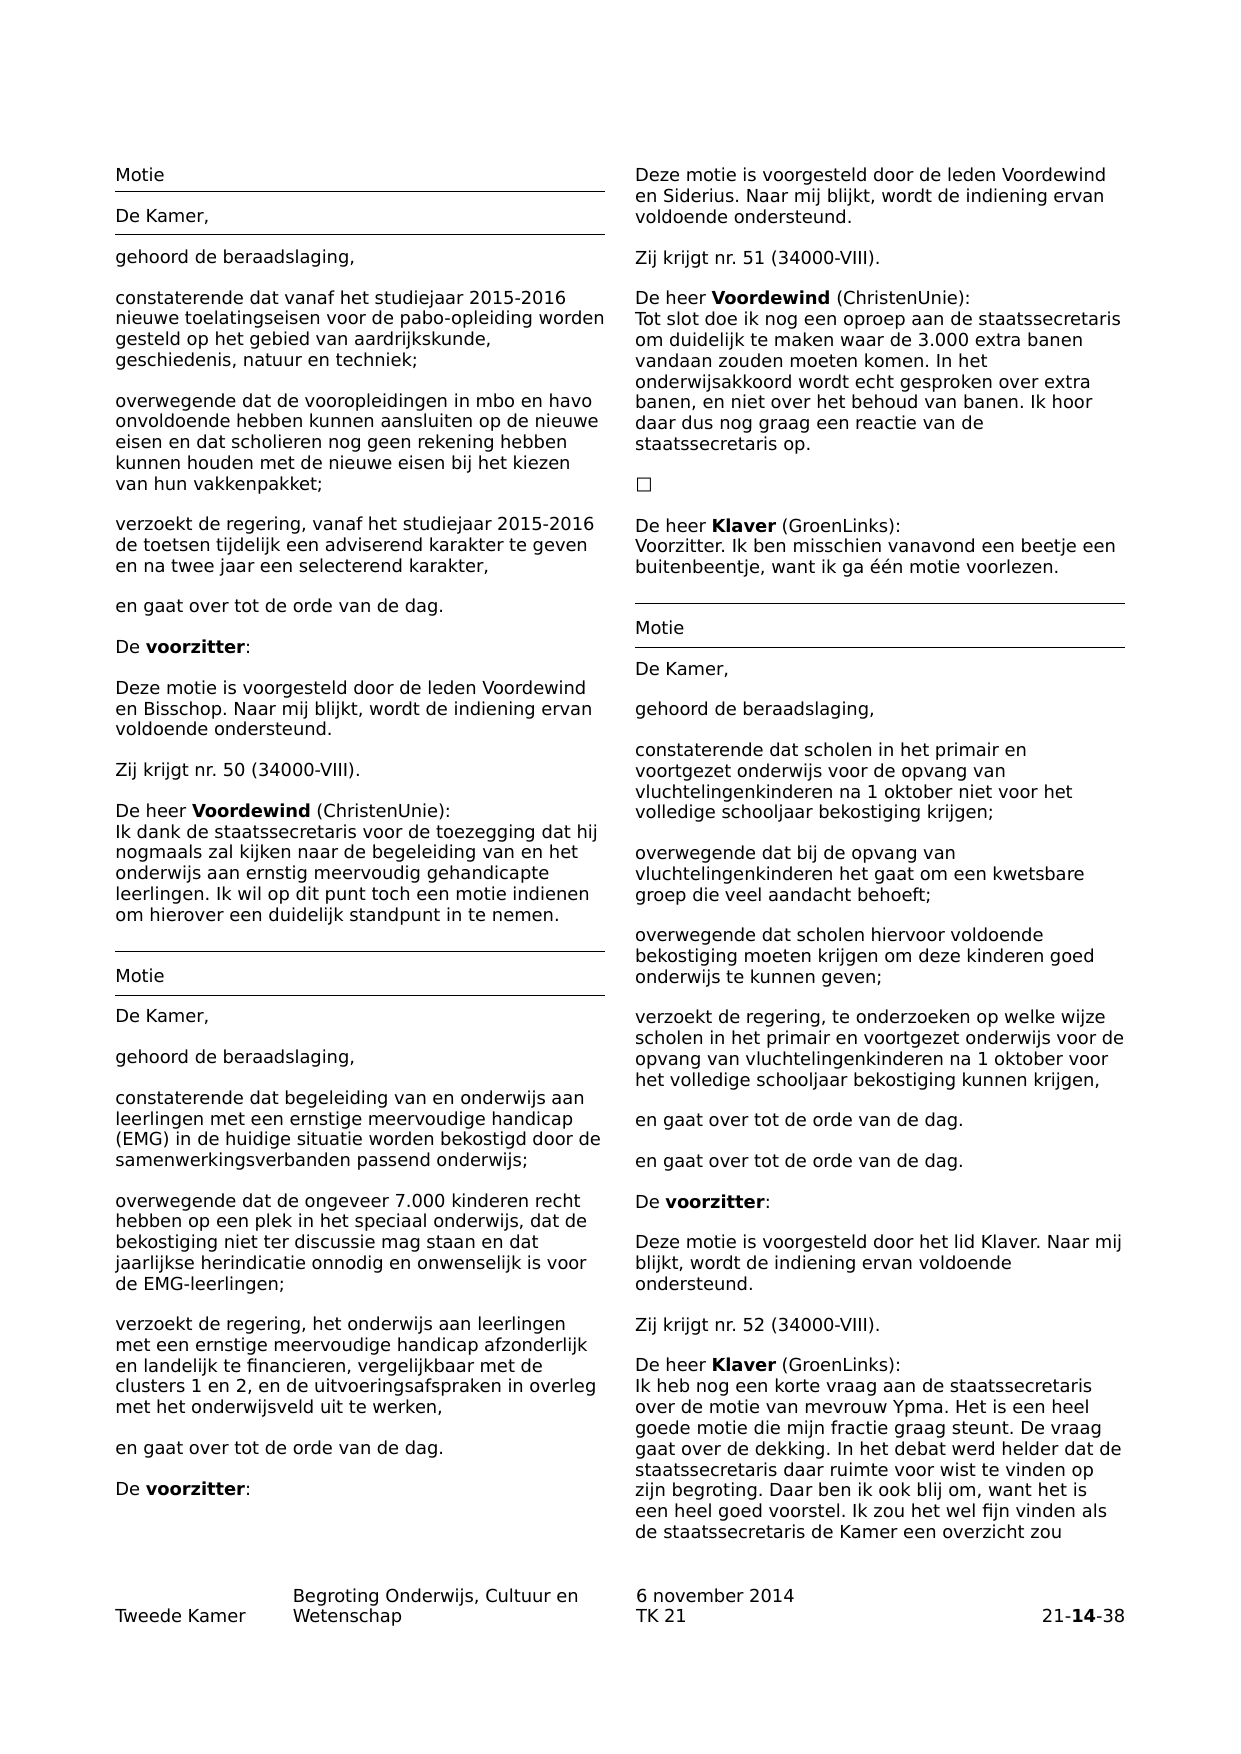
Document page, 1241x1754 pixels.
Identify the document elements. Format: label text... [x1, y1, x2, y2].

text Voorzitter. Ik ben misschien vanavond een beetje een buitenbeentje, want ik ga één motie voorlezen. [635, 536, 1125, 578]
text Zij krijgt nr. 51 (34000-VIII). [635, 247, 1125, 268]
text verzoekt de regering, vanaf het studiejaar 2015-2016 de toetsen tijdelijk een adviserend karakter te geven en na twee jaar een selecterend karakter, [115, 514, 605, 576]
text De heer Klaver (GroenLinks): [635, 516, 1125, 536]
text gehoord de beraadslaging, [115, 247, 605, 267]
text De voorzitter: [115, 637, 605, 658]
text verzoekt de regering, te onderzoeken op welke wijze scholen in het primair en voortgezet onderwijs voor de opvang van vluchtelingenkinderen na 1 oktober voor het volledige schooljaar bekostiging kunnen krijgen, [635, 1007, 1125, 1090]
text Motie [115, 965, 605, 986]
text overwegende dat de vooropleidingen in mbo en havo onvoldoende hebben kunnen aansluiten op de nieuwe eisen en dat scholieren nog geen rekening hebben kunnen houden met de nieuwe eisen bij het kiezen van hun vakkenpakket; [115, 390, 605, 494]
text constaterende dat vanaf het studiejaar 2015-2016 nieuwe toelatingseisen voor de pabo-opleiding worden gesteld op het gebied van aardrijkskunde, geschiedenis, natuur en techniek; [115, 287, 605, 370]
text constaterende dat begeleiding van en onderwijs aan leerlingen met een ernstige meervoudige handicap (EMG) in de huidige situatie worden bekostigd door de samenwerkingsverbanden passend onderwijs; [115, 1088, 605, 1171]
text overwegende dat bij de opvang van vluchtelingenkinderen het gaat om een kwetsbare groep die veel aandacht behoeft; [635, 843, 1125, 905]
text Deze motie is voorgesteld door de leden Voordewind en Bisschop. Naar mij blijkt, wordt de indiening ervan voldoende ondersteund. [115, 678, 605, 740]
text Zij krijgt nr. 52 (34000-VIII). [635, 1314, 1125, 1335]
text De voorzitter: [115, 1478, 605, 1499]
text De Kamer, [635, 658, 1125, 679]
text Deze motie is voorgesteld door de leden Voordewind en Siderius. Naar mij blijkt, wordt de indiening ervan voldoende ondersteund. [635, 165, 1125, 227]
text De heer Voordewind (ChristenUnie): [635, 288, 1125, 309]
text en gaat over tot de orde van de dag. [115, 596, 605, 617]
text De heer Klaver (GroenLinks): [635, 1355, 1125, 1376]
text De Kamer, [115, 1006, 605, 1027]
text De voorzitter: [635, 1192, 1125, 1212]
text De heer Voordewind (ChristenUnie): [115, 801, 605, 821]
text Deze motie is voorgesteld door het lid Klaver. Naar mij blijkt, wordt de indiening ervan voldoende ondersteund. [635, 1232, 1125, 1294]
text gehoord de beraadslaging, [635, 699, 1125, 720]
text en gaat over tot de orde van de dag. [115, 1438, 605, 1458]
text overwegende dat scholen hiervoor voldoende bekostiging moeten krijgen om deze kinderen goed onderwijs te kunnen geven; [635, 925, 1125, 987]
text constaterende dat scholen in het primair en voortgezet onderwijs voor de opvang van vluchtelingenkinderen na 1 oktober niet voor het volledige schooljaar bekostiging krijgen; [635, 740, 1125, 823]
text en gaat over tot de orde van de dag. [635, 1110, 1125, 1131]
text Ik heb nog een korte vraag aan de staatssecretaris over de motie van mevrouw Ypma. Het is een heel goede motie die mijn fractie graag steunt. De vraag gaat over de dekking. In het debat werd helder dat de staatssecretaris daar ruimte voor wist te vinden op zijn begroting. Daar ben ik ook blij om, want het is een heel goed voorstel. Ik zou het wel fijn vinden als de staatssecretaris de Kamer een overzicht zou [635, 1376, 1125, 1543]
text Tot slot doe ik nog een oproep aan de staatssecretaris om duidelijk te maken waar de 3.000 extra banen vandaan zouden moeten komen. In het onderwijsakkoord wordt echt gesproken over extra banen, en niet over het behoud van banen. Ik hoor daar dus nog graag een reactie van de staatssecretaris op. [635, 309, 1125, 455]
text De Kamer, [115, 206, 605, 227]
text ⬜ [635, 475, 1125, 496]
text Motie [635, 618, 1125, 638]
text Motie [115, 165, 605, 186]
text Ik dank de staatssecretaris voor de toezegging dat hij nogmaals zal kijken naar de begeleiding van en het onderwijs aan ernstig meervoudig gehandicapte leerlingen. Ik wil op dit punt toch een motie indienen om hierover een duidelijk standpunt in te nemen. [115, 821, 605, 926]
text verzoekt de regering, het onderwijs aan leerlingen met een ernstige meervoudige handicap afzonderlijk en landelijk te financieren, vergelijkbaar met de clusters 1 en 2, en de uitvoeringsafspraken in overleg met het onderwijsveld uit te werken, [115, 1314, 605, 1418]
text en gaat over tot de orde van de dag. [635, 1151, 1125, 1172]
text overwegende dat de ongeveer 7.000 kinderen recht hebben op een plek in het speciaal onderwijs, dat de bekostiging niet ter discussie mag staan en dat jaarlijkse herindicatie onnodig en onwenselijk is voor de EMG-leerlingen; [115, 1191, 605, 1294]
text gehoord de beraadslaging, [115, 1047, 605, 1068]
text Zij krijgt nr. 50 (34000-VIII). [115, 760, 605, 781]
